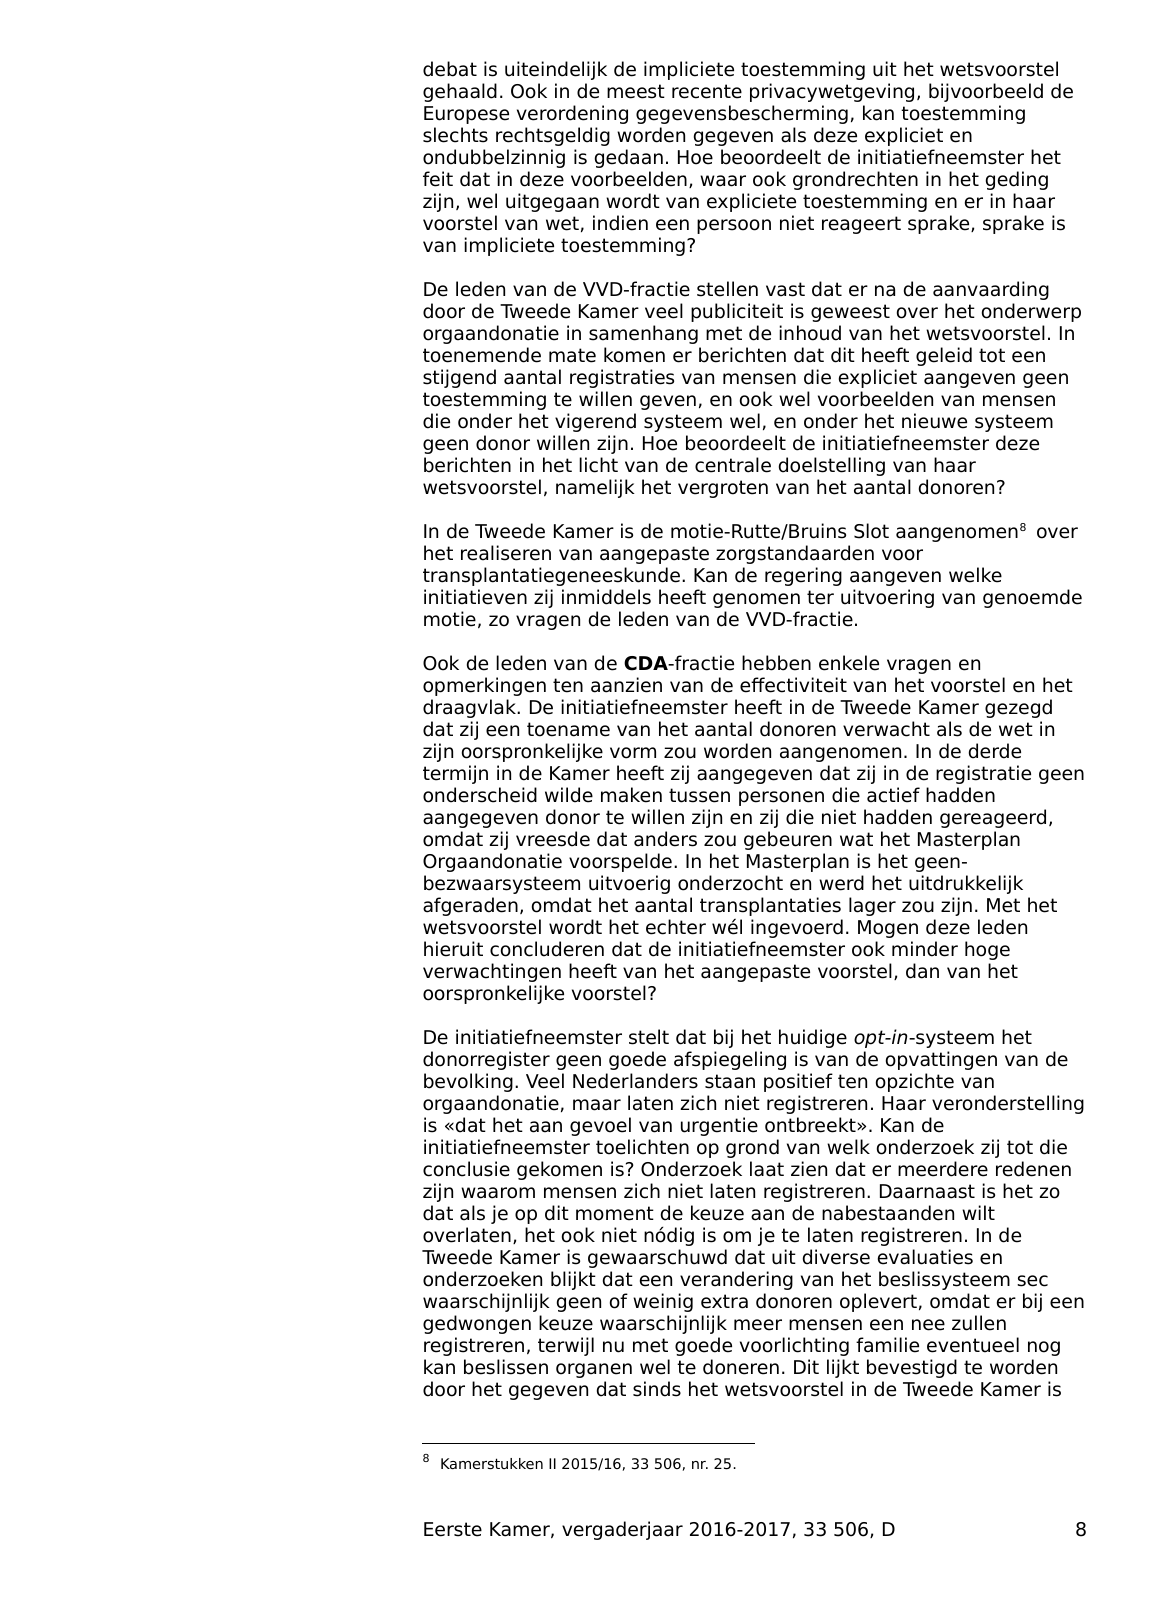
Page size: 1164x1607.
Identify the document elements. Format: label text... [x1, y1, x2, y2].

text Kamerstukken II 2015/16, 33 506, nr. 25. [422, 1452, 1087, 1474]
text Ook de leden van de CDA-fractie hebben enkele vragen en opmerkingen ten aanzien van de effectiviteit van het voorstel en het draagvlak. De initiatiefneemster heeft in de Tweede Kamer gezegd dat zij een toename van het aantal donoren verwacht als de wet in zijn oorspronkelijke vorm zou worden aangenomen. In de derde termijn in de Kamer heeft zij aangegeven dat zij in de registratie geen onderscheid wilde maken tussen personen die actief hadden aangegeven donor te willen zijn en zij die niet hadden gereageerd, omdat zij vreesde dat anders zou gebeuren wat het Masterplan Orgaandonatie voorspelde. In het Masterplan is het geen-bezwaarsysteem uitvoerig onderzocht en werd het uitdrukkelijk afgeraden, omdat het aantal transplantaties lager zou zijn. Met het wetsvoorstel wordt het echter wél ingevoerd. Mogen deze leden hieruit concluderen dat de initiatiefneemster ook minder hoge verwachtingen heeft van het aangepaste voorstel, dan van het oorspronkelijke voorstel? [422, 653, 1087, 1005]
text De leden van de VVD-fractie stellen vast dat er na de aanvaarding door de Tweede Kamer veel publiciteit is geweest over het onderwerp orgaandonatie in samenhang met de inhoud van het wetsvoorstel. In toenemende mate komen er berichten dat dit heeft geleid tot een stijgend aantal registraties van mensen die expliciet aangeven geen toestemming te willen geven, en ook wel voorbeelden van mensen die onder het vigerend systeem wel, en onder het nieuwe systeem geen donor willen zijn. Hoe beoordeelt de initiatiefneemster deze berichten in het licht van de centrale doelstelling van haar wetsvoorstel, namelijk het vergroten van het aantal donoren? [422, 279, 1087, 499]
text debat is uiteindelijk de impliciete toestemming uit het wetsvoorstel gehaald. Ook in de meest recente privacywetgeving, bijvoorbeeld de Europese verordening gegevensbescherming, kan toestemming slechts rechtsgeldig worden gegeven als deze expliciet en ondubbelzinnig is gedaan. Hoe beoordeelt de initiatiefneemster het feit dat in deze voorbeelden, waar ook grondrechten in het geding zijn, wel uitgegaan wordt van expliciete toestemming en er in haar voorstel van wet, indien een persoon niet reageert sprake, sprake is van impliciete toestemming? [422, 59, 1087, 257]
text In de Tweede Kamer is de motie-Rutte/Bruins Slot aangenomen over het realiseren van aangepaste zorgstandaarden voor transplantatiegeneeskunde. Kan de regering aangeven welke initiatieven zij inmiddels heeft genomen ter uitvoering van genoemde motie, zo vragen de leden van de VVD-fractie. [422, 521, 1087, 631]
text De initiatiefneemster stelt dat bij het huidige opt-in-systeem het donorregister geen goede afspiegeling is van de opvattingen van de bevolking. Veel Nederlanders staan positief ten opzichte van orgaandonatie, maar laten zich niet registreren. Haar veronderstelling is «dat het aan gevoel van urgentie ontbreekt». Kan de initiatiefneemster toelichten op grond van welk onderzoek zij tot die conclusie gekomen is? Onderzoek laat zien dat er meerdere redenen zijn waarom mensen zich niet laten registreren. Daarnaast is het zo dat als je op dit moment de keuze aan de nabestaanden wilt overlaten, het ook niet nódig is om je te laten registreren. In de Tweede Kamer is gewaarschuwd dat uit diverse evaluaties en onderzoeken blijkt dat een verandering van het beslissysteem sec waarschijnlijk geen of weinig extra donoren oplevert, omdat er bij een gedwongen keuze waarschijnlijk meer mensen een nee zullen registreren, terwijl nu met goede voorlichting familie eventueel nog kan beslissen organen wel te doneren. Dit lijkt bevestigd te worden door het gegeven dat sinds het wetsvoorstel in de Tweede Kamer is [422, 1027, 1087, 1401]
